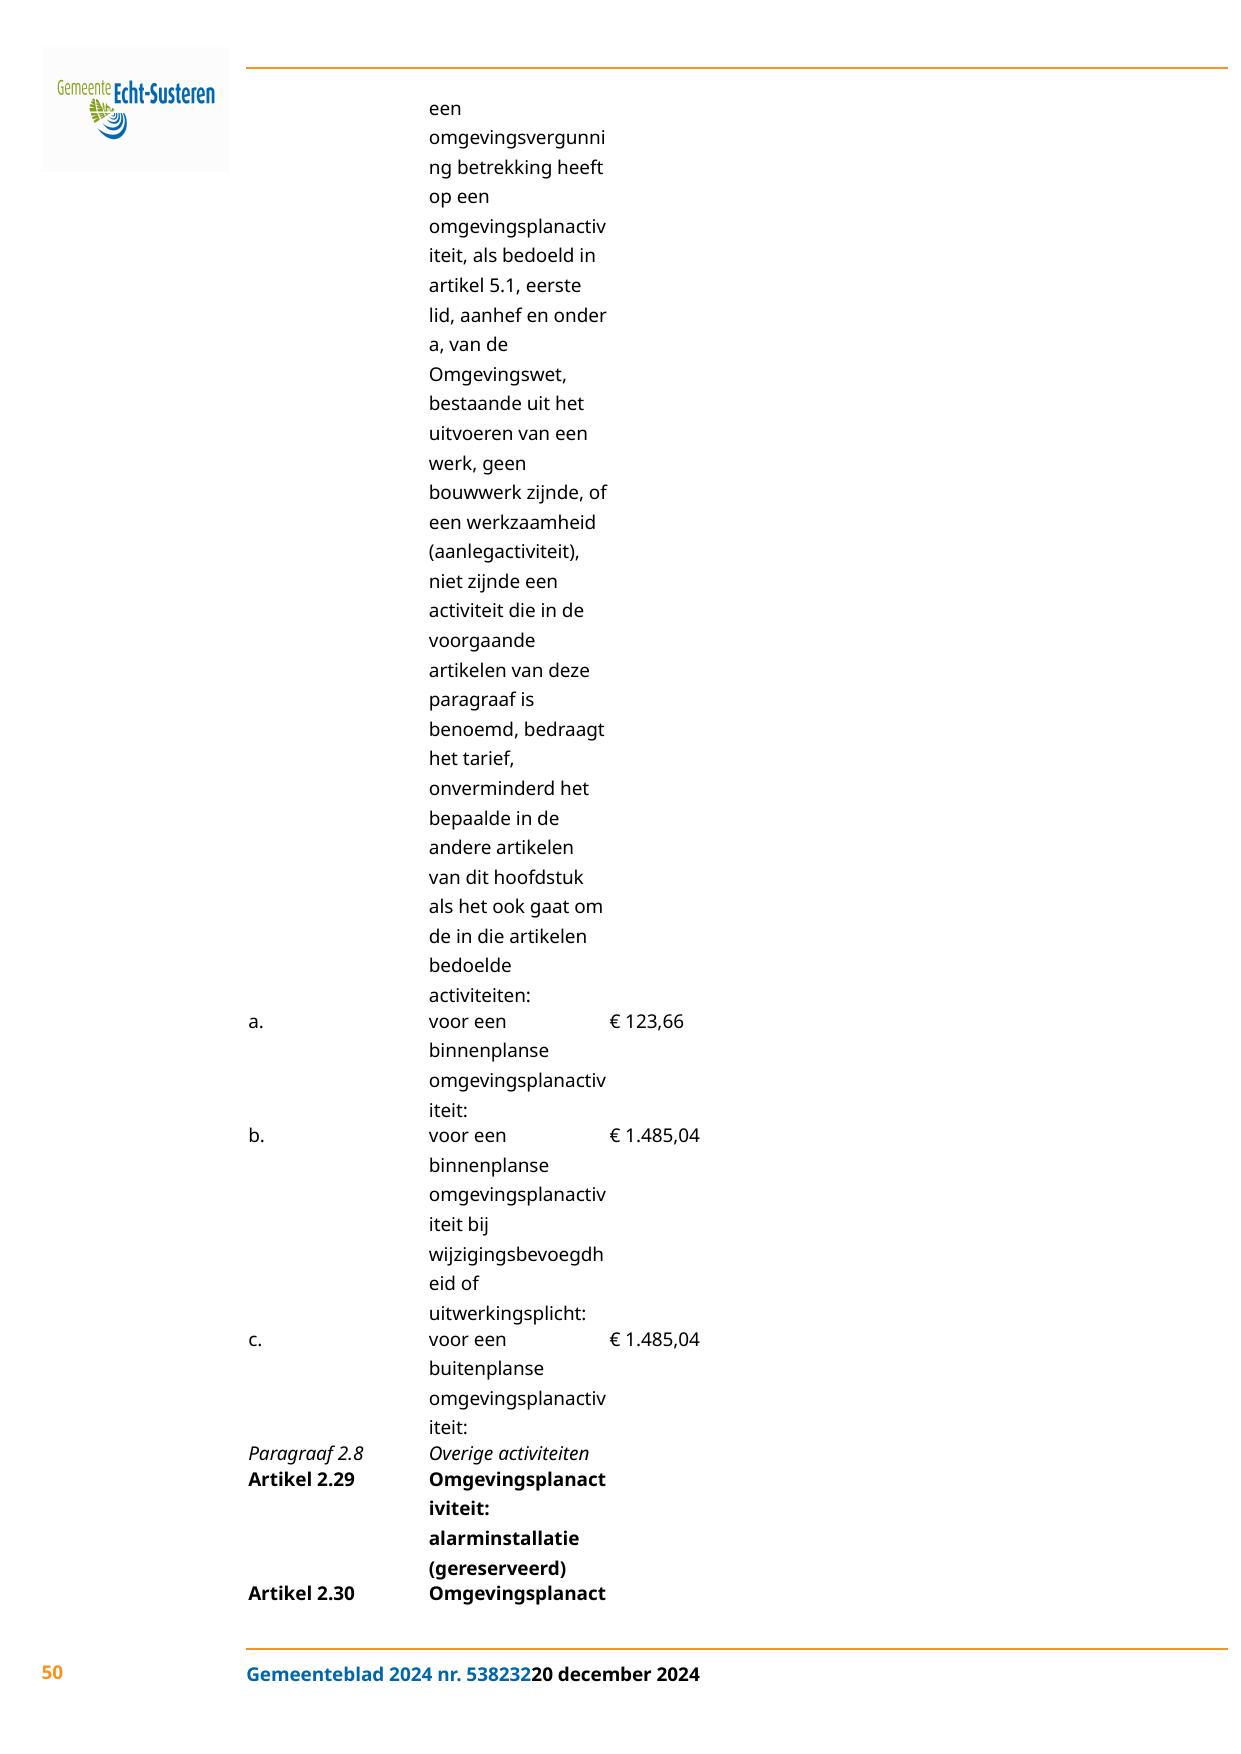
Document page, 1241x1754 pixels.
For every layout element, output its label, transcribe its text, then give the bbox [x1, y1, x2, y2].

table_cell [609, 1440, 790, 1466]
table_cell Paragraaf 2.8 [248, 1440, 429, 1466]
table_cell € 1.485,04 [609, 1326, 790, 1440]
table_cell [971, 95, 1152, 1008]
table_cell voor een buitenplanse omgevingsplanactiviteit: [429, 1326, 609, 1440]
table_cell [609, 95, 790, 1008]
table_cell voor een binnenplanse omgevingsplanactiviteit bij wijzigingsbevoegdheid of uitwerkingsplicht: [429, 1123, 609, 1326]
table_cell Artikel 2.29 [248, 1466, 429, 1580]
table_cell [971, 1326, 1152, 1440]
table_cell c. [248, 1326, 429, 1440]
table_cell b. [248, 1123, 429, 1326]
table_cell [790, 1440, 971, 1466]
table_cell Omgevingsplanact [429, 1580, 609, 1606]
table_cell [790, 1326, 971, 1440]
table_cell [248, 95, 429, 1008]
table_cell [790, 95, 971, 1008]
table_cell € 1.485,04 [609, 1123, 790, 1326]
table_cell [971, 1580, 1152, 1606]
table_cell a. [248, 1008, 429, 1122]
table_cell € 123,66 [609, 1008, 790, 1122]
table_cell Artikel 2.30 [248, 1580, 429, 1606]
table_cell een omgevingsvergunning betrekking heeft op een omgevingsplanactiviteit, als bedoeld in artikel 5.1, eerste lid, aanhef en onder a, van de Omgevingswet, bestaande uit het uitvoeren van een werk, geen bouwwerk zijnde, of een werkzaamheid (aanlegactiviteit), niet zijnde een activiteit die in de voorgaande artikelen van deze paragraaf is benoemd, bedraagt het tarief, onverminderd het bepaalde in de andere artikelen van dit hoofdstuk als het ook gaat om de in die artikelen bedoelde activiteiten: [429, 95, 609, 1008]
table_cell Overige activiteiten [429, 1440, 609, 1466]
table_cell [609, 1466, 790, 1580]
table_cell [971, 1008, 1152, 1122]
table_cell [971, 1123, 1152, 1326]
table_cell [790, 1580, 971, 1606]
table_cell [790, 1466, 971, 1580]
table_cell voor een binnenplanse omgevingsplanactiviteit: [429, 1008, 609, 1122]
table_cell [609, 1580, 790, 1606]
table_cell [971, 1466, 1152, 1580]
table_cell Omgevingsplanactiviteit: alarminstallatie (gereserveerd) [429, 1466, 609, 1580]
table_cell [971, 1440, 1152, 1466]
table_cell [790, 1123, 971, 1326]
picture [41, 47, 231, 172]
table_cell [790, 1008, 971, 1122]
